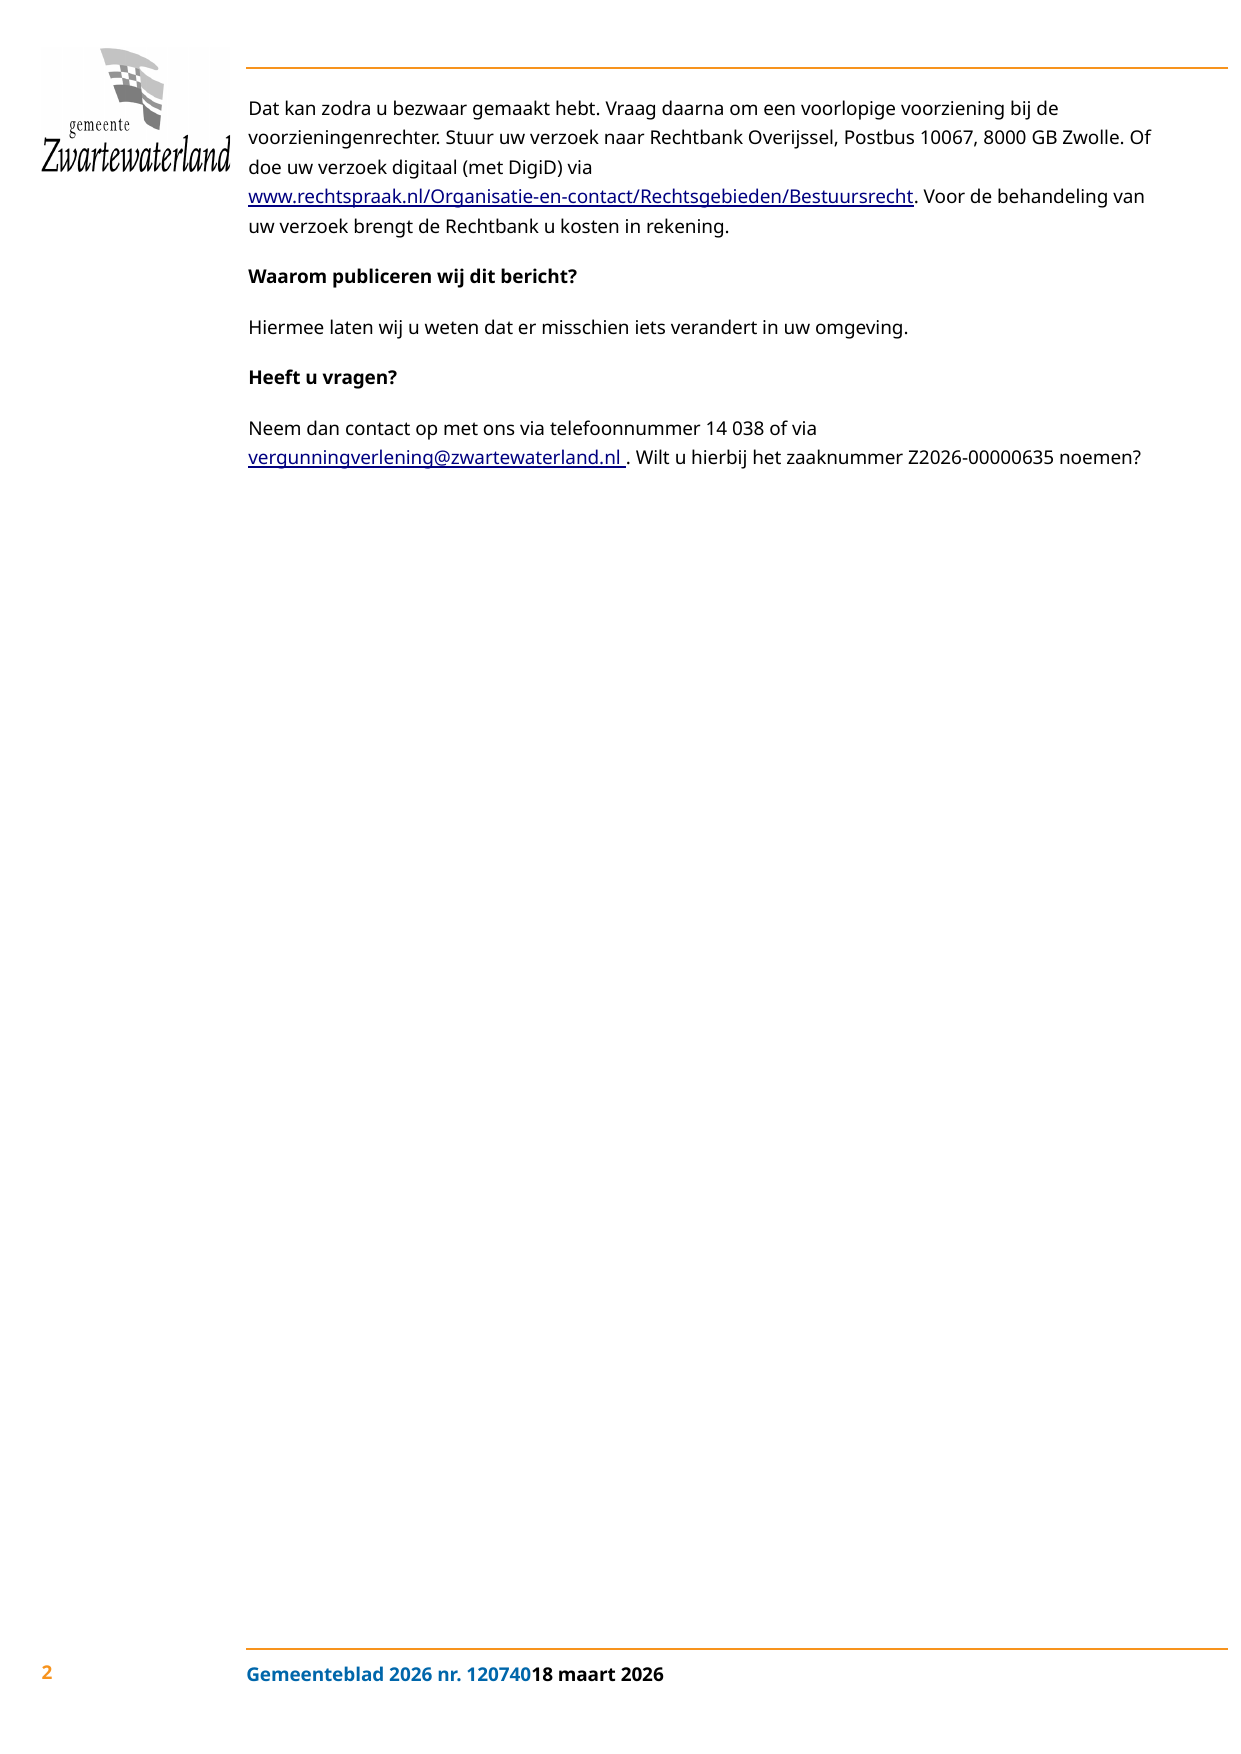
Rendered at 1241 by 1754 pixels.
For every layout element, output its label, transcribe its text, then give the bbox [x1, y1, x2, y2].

text Hiermee laten wij u weten dat er misschien iets verandert in uw omgeving. [248, 314, 1152, 340]
text Dat kan zodra u bezwaar gemaakt hebt. Vraag daarna om een voorlopige voorziening bij de voorzieningenrechter. Stuur uw verzoek naar Rechtbank Overijssel, Postbus 10067, 8000 GB Zwolle. Of doe uw verzoek digitaal (met DigiD) via www.rechtspraak.nl/Organisatie-en-contact/Rechtsgebieden/Bestuursrecht. Voor de behandeling van uw verzoek brengt de Rechtbank u kosten in rekening. [248, 95, 1152, 239]
picture [41, 47, 231, 172]
text Heeft u vragen? [248, 364, 1152, 390]
text Waarom publiceren wij dit bericht? [248, 263, 1152, 289]
text Neem dan contact op met ons via telefoonnummer 14 038 of via vergunningverlening@zwartewaterland.nl . Wilt u hierbij het zaaknummer Z2026-00000635 noemen? [248, 415, 1152, 470]
